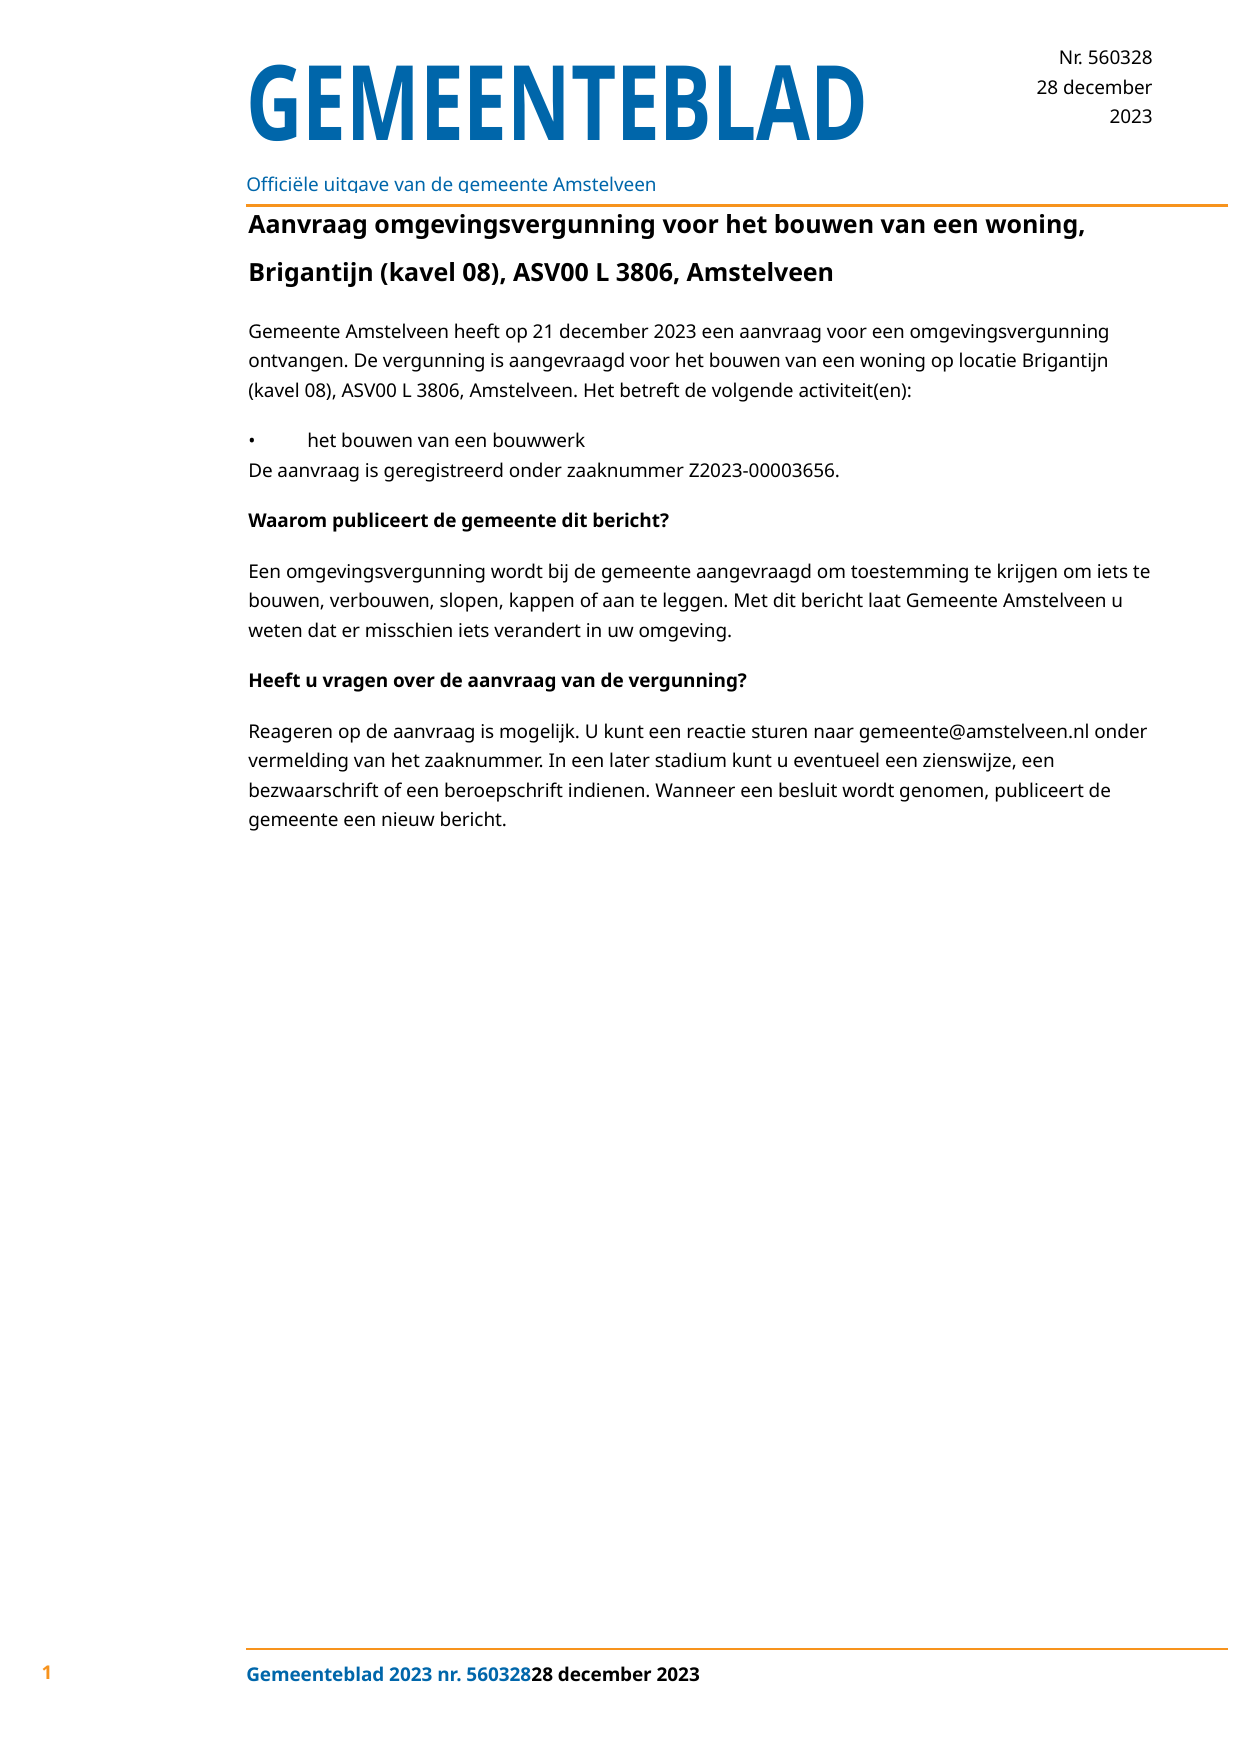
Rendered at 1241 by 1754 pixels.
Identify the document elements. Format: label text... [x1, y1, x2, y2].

text Heeft u vragen over de aanvraag van de vergunning? [248, 667, 1152, 693]
text Aanvraag omgevingsvergunning voor het bouwen van een woning, Brigantijn (kavel 08), ASV00 L 3806, Amstelveen [248, 207, 1152, 288]
list het bouwen van een bouwwerk [248, 427, 1152, 453]
text Waarom publiceert de gemeente dit bericht? [248, 507, 1152, 533]
text Reageren op de aanvraag is mogelijk. U kunt een reactie sturen naar gemeente@amstelveen.nl onder vermelding van het zaaknummer. In een later stadium kunt u eventueel een zienswijze, een bezwaarschrift of een beroepschrift indienen. Wanneer een besluit wordt genomen, publiceert de gemeente een nieuw bericht. [248, 718, 1152, 832]
text De aanvraag is geregistreerd onder zaaknummer Z2023-00003656. [248, 457, 1152, 483]
text Gemeente Amstelveen heeft op 21 december 2023 een aanvraag voor een omgevingsvergunning ontvangen. De vergunning is aangevraagd voor het bouwen van een woning op locatie Brigantijn (kavel 08), ASV00 L 3806, Amstelveen. Het betreft de volgende activiteit(en): [248, 318, 1152, 403]
picture [41, 47, 231, 172]
text Een omgevingsvergunning wordt bij de gemeente aangevraagd om toestemming te krijgen om iets te bouwen, verbouwen, slopen, kappen of aan te leggen. Met dit bericht laat Gemeente Amstelveen u weten dat er misschien iets verandert in uw omgeving. [248, 558, 1152, 643]
